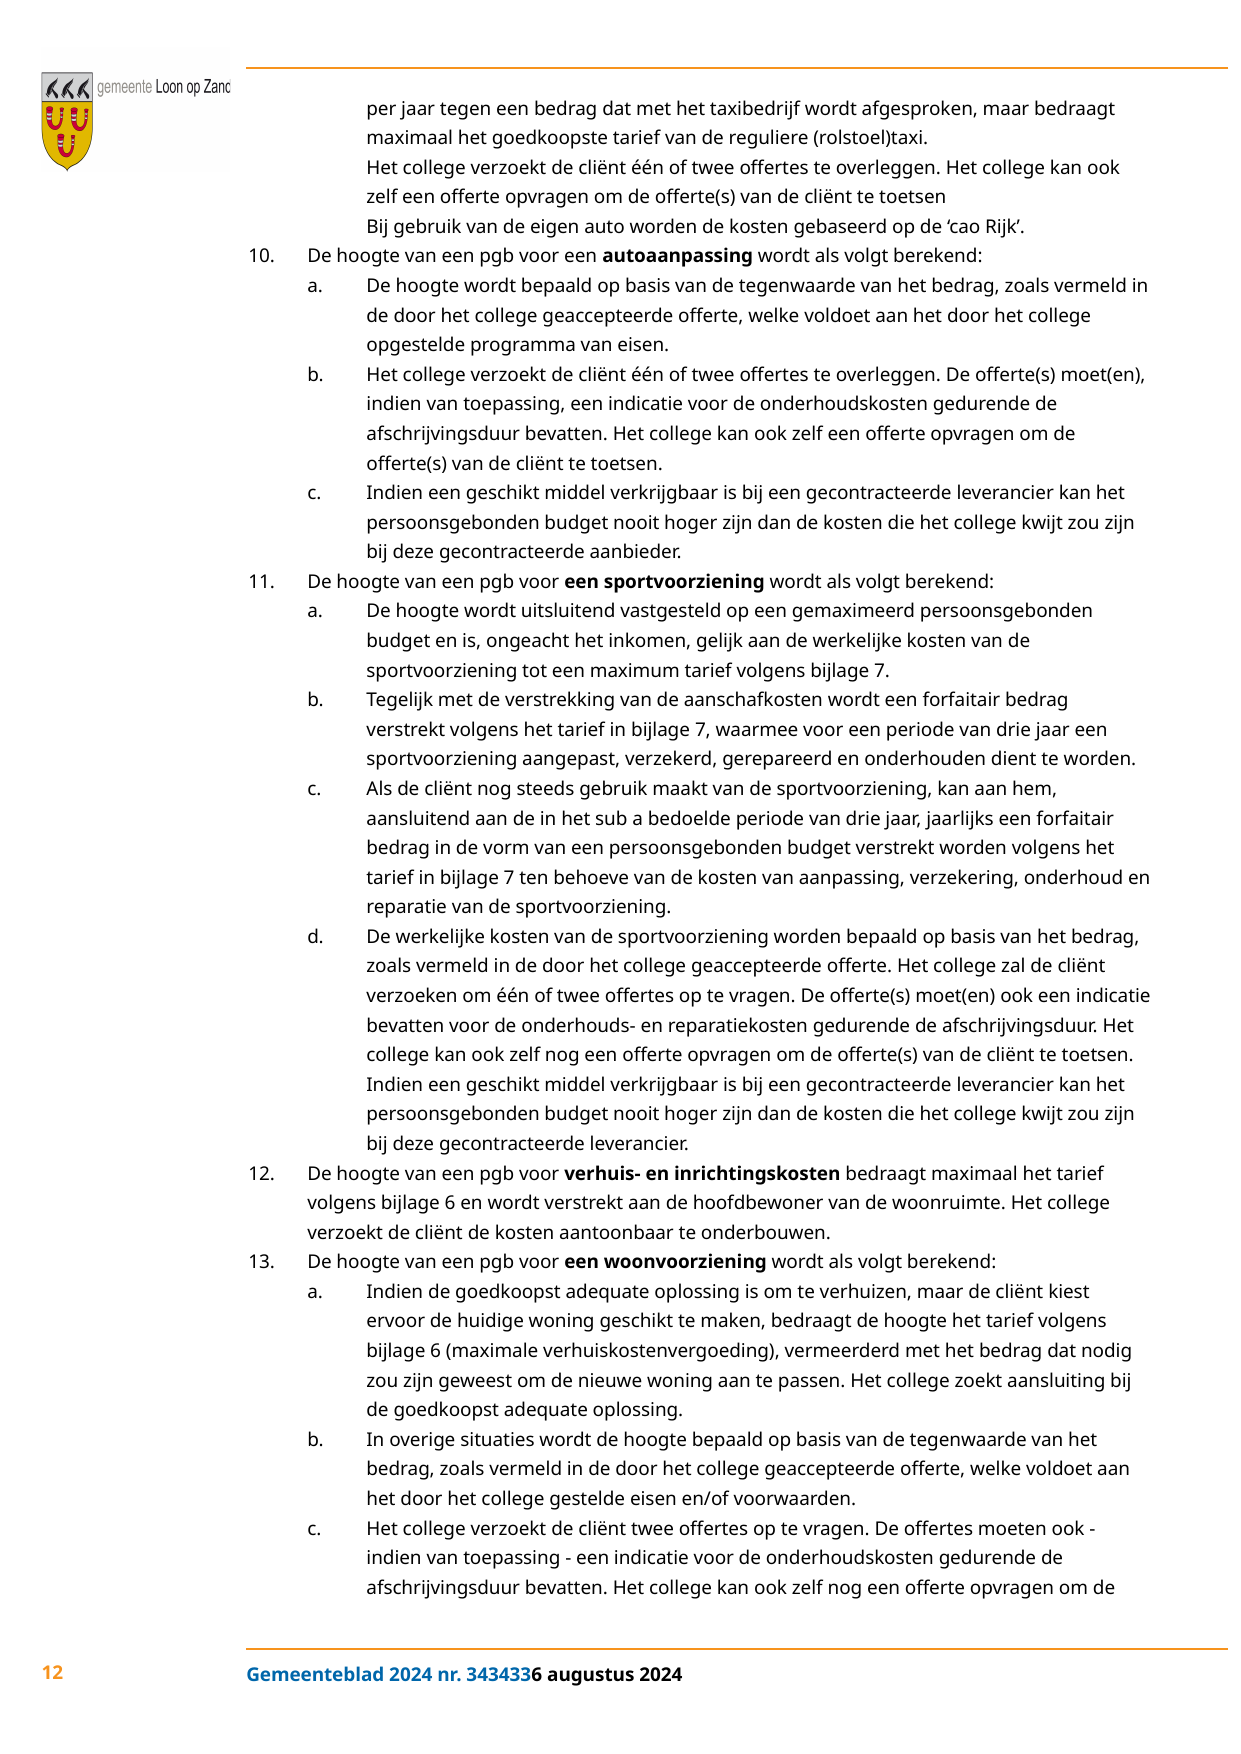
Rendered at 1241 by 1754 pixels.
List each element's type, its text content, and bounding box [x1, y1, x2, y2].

list Indien de goedkoopst adequate oplossing is om te verhuizen, maar de cliënt kiest ervoor de huidige woning geschikt te maken, bedraagt de hoogte het tarief volgens bijlage 6 (maximale verhuiskostenvergoeding), vermeerderd met het bedrag dat nodig zou zijn geweest om de nieuwe woning aan te passen. Het college zoekt aansluiting bij de goedkoopst adequate oplossing. [307, 1278, 1152, 1422]
list De hoogte van een pgb voor een woonvoorziening wordt als volgt berekend: [248, 1248, 1152, 1274]
list Indien een geschikt middel verkrijgbaar is bij een gecontracteerde leverancier kan het persoonsgebonden budget nooit hoger zijn dan de kosten die het college kwijt zou zijn bij deze gecontracteerde aanbieder. [307, 479, 1152, 564]
list Het college verzoekt de cliënt twee offertes op te vragen. De offertes moeten ook - indien van toepassing - een indicatie voor de onderhoudskosten gedurende de afschrijvingsduur bevatten. Het college kan ook zelf nog een offerte opvragen om de [307, 1515, 1152, 1600]
list Als de cliënt nog steeds gebruik maakt van de sportvoorziening, kan aan hem, aansluitend aan de in het sub a bedoelde periode van drie jaar, jaarlijks een forfaitair bedrag in de vorm van een persoonsgebonden budget verstrekt worden volgens het tarief in bijlage 7 ten behoeve van de kosten van aanpassing, verzekering, onderhoud en reparatie van de sportvoorziening. [307, 775, 1152, 919]
list Het college verzoekt de cliënt één of twee offertes te overleggen. De offerte(s) moet(en), indien van toepassing, een indicatie voor de onderhoudskosten gedurende de afschrijvingsduur bevatten. Het college kan ook zelf een offerte opvragen om de offerte(s) van de cliënt te toetsen. [307, 361, 1152, 476]
list De hoogte van een pgb voor een autoaanpassing wordt als volgt berekend: [248, 243, 1152, 268]
list De hoogte wordt uitsluitend vastgesteld op een gemaximeerd persoonsgebonden budget en is, ongeacht het inkomen, gelijk aan de werkelijke kosten van de sportvoorziening tot een maximum tarief volgens bijlage 7. [307, 598, 1152, 683]
list De hoogte van een pgb voor een sportvoorziening wordt als volgt berekend: [248, 568, 1152, 594]
picture [41, 47, 231, 172]
list Bij gebruik van de eigen auto worden de kosten gebaseerd op de ‘cao Rijk’. [307, 213, 1152, 239]
list In overige situaties wordt de hoogte bepaald op basis van de tegenwaarde van het bedrag, zoals vermeld in de door het college geaccepteerde offerte, welke voldoet aan het door het college gestelde eisen en/of voorwaarden. [307, 1426, 1152, 1511]
list De hoogte van een pgb voor verhuis- en inrichtingskosten bedraagt maximaal het tarief volgens bijlage 6 en wordt verstrekt aan de hoofdbewoner van de woonruimte. Het college verzoekt de cliënt de kosten aantoonbaar te onderbouwen. [248, 1160, 1152, 1245]
list Tegelijk met de verstrekking van de aanschafkosten wordt een forfaitair bedrag verstrekt volgens het tarief in bijlage 7, waarmee voor een periode van drie jaar een sportvoorziening aangepast, verzekerd, gerepareerd en onderhouden dient te worden. [307, 686, 1152, 771]
list De werkelijke kosten van de sportvoorziening worden bepaald op basis van het bedrag, zoals vermeld in de door het college geaccepteerde offerte. Het college zal de cliënt verzoeken om één of twee offertes op te vragen. De offerte(s) moet(en) ook een indicatie bevatten voor de onderhouds- en reparatiekosten gedurende de afschrijvingsduur. Het college kan ook zelf nog een offerte opvragen om de offerte(s) van de cliënt te toetsen. Indien een geschikt middel verkrijgbaar is bij een gecontracteerde leverancier kan het persoonsgebonden budget nooit hoger zijn dan de kosten die het college kwijt zou zijn bij deze gecontracteerde leverancier. [307, 923, 1152, 1156]
list per jaar tegen een bedrag dat met het taxibedrijf wordt afgesproken, maar bedraagt maximaal het goedkoopste tarief van de reguliere (rolstoel)taxi. [307, 95, 1152, 150]
list De hoogte wordt bepaald op basis van de tegenwaarde van het bedrag, zoals vermeld in de door het college geaccepteerde offerte, welke voldoet aan het door het college opgestelde programma van eisen. [307, 272, 1152, 357]
list Het college verzoekt de cliënt één of twee offertes te overleggen. Het college kan ook zelf een offerte opvragen om de offerte(s) van de cliënt te toetsen [307, 154, 1152, 209]
